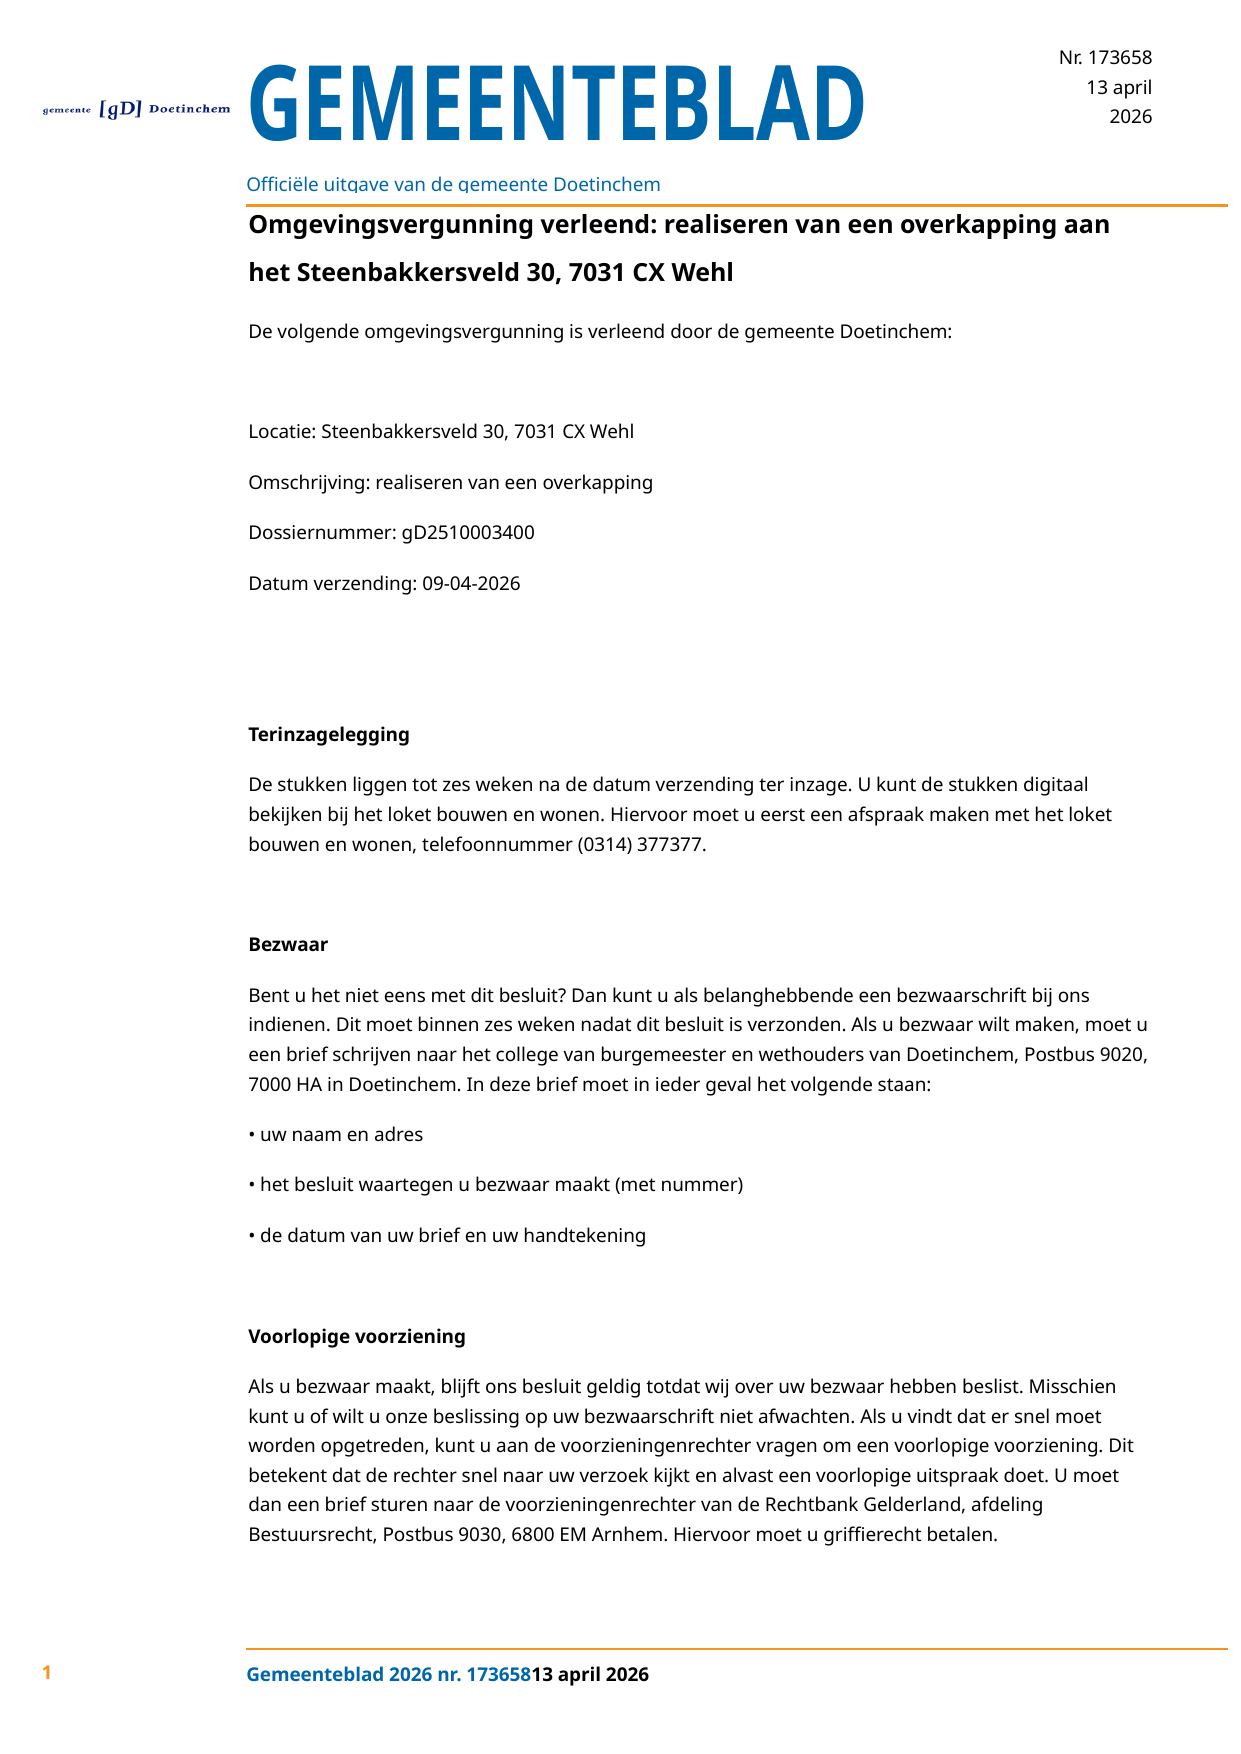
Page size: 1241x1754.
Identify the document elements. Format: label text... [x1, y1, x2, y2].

text Bent u het niet eens met dit besluit? Dan kunt u als belanghebbende een bezwaarschrift bij ons indienen. Dit moet binnen zes weken nadat dit besluit is verzonden. Als u bezwaar wilt maken, moet u een brief schrijven naar het college van burgemeester en wethouders van Doetinchem, Postbus 9020, 7000 HA in Doetinchem. In deze brief moet in ieder geval het volgende staan: [248, 982, 1152, 1097]
text Bezwaar [248, 932, 1152, 957]
text Dossiernummer: gD2510003400 [248, 519, 1152, 545]
text Locatie: Steenbakkersveld 30, 7031 CX Wehl [248, 419, 1152, 444]
text • uw naam en adres [248, 1121, 1152, 1147]
text Omschrijving: realiseren van een overkapping [248, 469, 1152, 495]
text De stukken liggen tot zes weken na de datum verzending ter inzage. U kunt de stukken digitaal bekijken bij het loket bouwen en wonen. Hiervoor moet u eerst een afspraak maken met het loket bouwen en wonen, telefoonnummer (0314) 377377. [248, 772, 1152, 857]
text Voorlopige voorziening [248, 1323, 1152, 1349]
text Terinzagelegging [248, 721, 1152, 747]
text Als u bezwaar maakt, blijft ons besluit geldig totdat wij over uw bezwaar hebben beslist. Misschien kunt u of wilt u onze beslissing op uw bezwaarschrift niet afwachten. Als u vindt dat er snel moet worden opgetreden, kunt u aan de voorzieningenrechter vragen om een voorlopige voorziening. Dit betekent dat de rechter snel naar uw verzoek kijkt en alvast een voorlopige uitspraak doet. U moet dan een brief sturen naar de voorzieningenrechter van de Rechtbank Gelderland, afdeling Bestuursrecht, Postbus 9030, 6800 EM Arnhem. Hiervoor moet u griffierecht betalen. [248, 1373, 1152, 1547]
text • de datum van uw brief en uw handtekening [248, 1222, 1152, 1248]
picture [41, 47, 231, 172]
text Omgevingsvergunning verleend: realiseren van een overkapping aan het Steenbakkersveld 30, 7031 CX Wehl [248, 207, 1152, 288]
text De volgende omgevingsvergunning is verleend door de gemeente Doetinchem: [248, 318, 1152, 344]
text • het besluit waartegen u bezwaar maakt (met nummer) [248, 1172, 1152, 1197]
text Datum verzending: 09-04-2026 [248, 570, 1152, 596]
